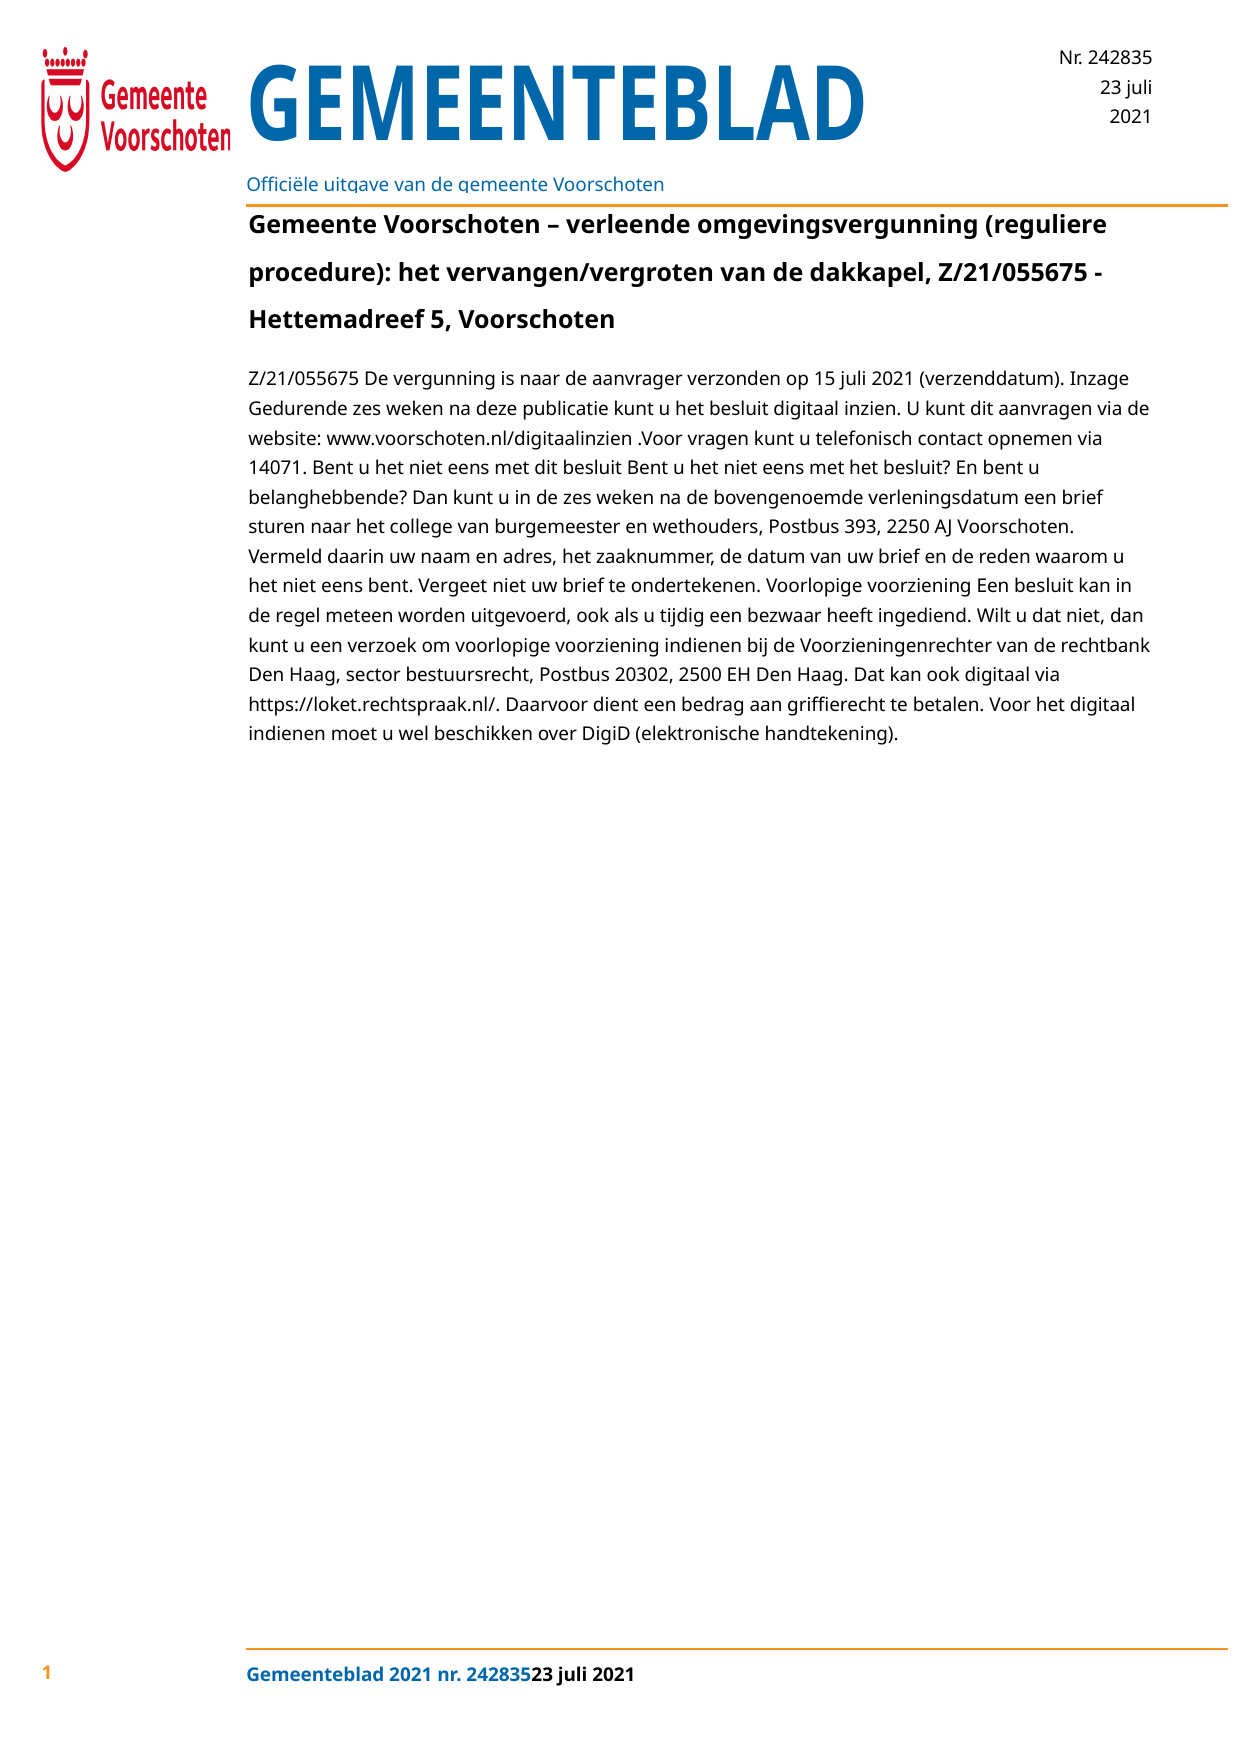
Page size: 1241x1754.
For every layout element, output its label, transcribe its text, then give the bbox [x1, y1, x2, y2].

picture [41, 47, 231, 172]
text Gemeente Voorschoten – verleende omgevingsvergunning (reguliere procedure): het vervangen/vergroten van de dakkapel, Z/21/055675 - Hettemadreef 5, Voorschoten [248, 207, 1152, 336]
text Z/21/055675 De vergunning is naar de aanvrager verzonden op 15 juli 2021 (verzenddatum). Inzage Gedurende zes weken na deze publicatie kunt u het besluit digitaal inzien. U kunt dit aanvragen via de website: www.voorschoten.nl/digitaalinzien .Voor vragen kunt u telefonisch contact opnemen via 14071. Bent u het niet eens met dit besluit Bent u het niet eens met het besluit? En bent u belanghebbende? Dan kunt u in de zes weken na de bovengenoemde verleningsdatum een brief sturen naar het college van burgemeester en wethouders, Postbus 393, 2250 AJ Voorschoten. Vermeld daarin uw naam en adres, het zaaknummer, de datum van uw brief en de reden waarom u het niet eens bent. Vergeet niet uw brief te ondertekenen. Voorlopige voorziening Een besluit kan in de regel meteen worden uitgevoerd, ook als u tijdig een bezwaar heeft ingediend. Wilt u dat niet, dan kunt u een verzoek om voorlopige voorziening indienen bij de Voorzieningenrechter van de rechtbank Den Haag, sector bestuursrecht, Postbus 20302, 2500 EH Den Haag. Dat kan ook digitaal via https://loket.rechtspraak.nl/. Daarvoor dient een bedrag aan griffierecht te betalen. Voor het digitaal indienen moet u wel beschikken over DigiD (elektronische handtekening). [248, 366, 1152, 746]
